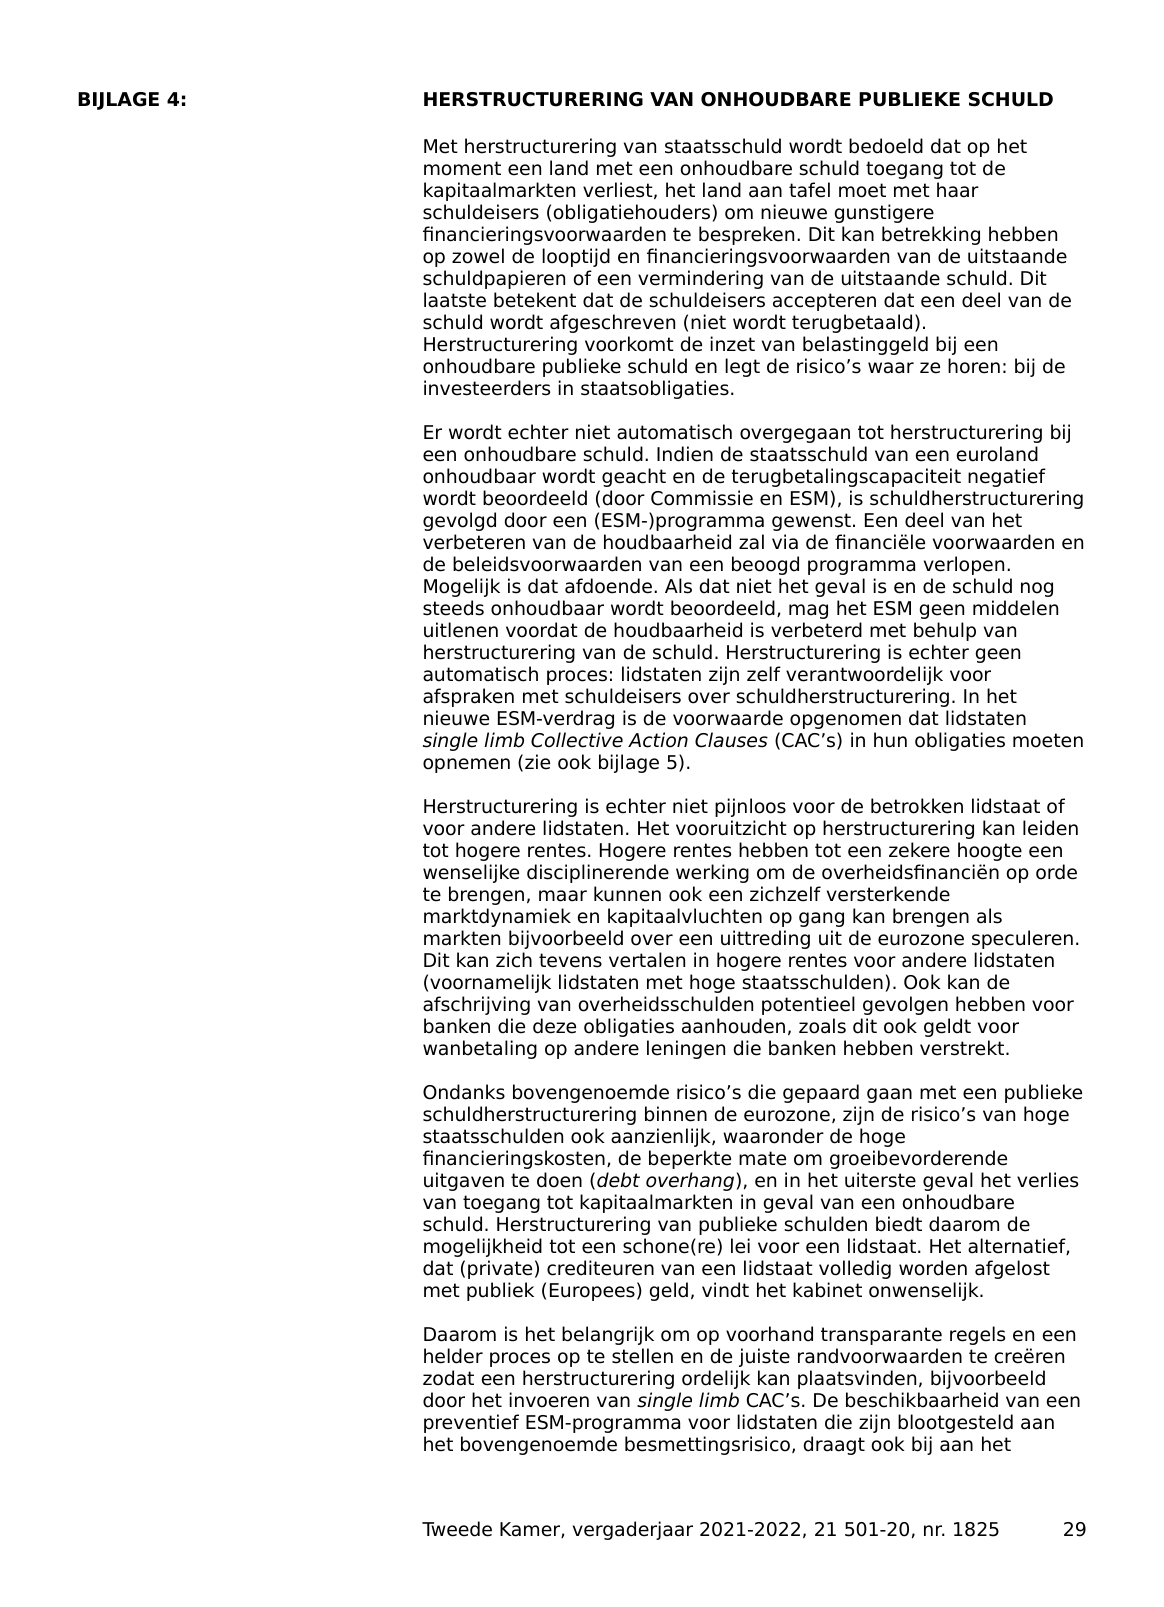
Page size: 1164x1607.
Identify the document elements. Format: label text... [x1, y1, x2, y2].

text Ondanks bovengenoemde risico’s die gepaard gaan met een publieke schuldherstructurering binnen de eurozone, zijn de risico’s van hoge staatsschulden ook aanzienlijk, waaronder de hoge financieringskosten, de beperkte mate om groeibevorderende uitgaven te doen (debt overhang), en in het uiterste geval het verlies van toegang tot kapitaalmarkten in geval van een onhoudbare schuld. Herstructurering van publieke schulden biedt daarom de mogelijkheid tot een schone(re) lei voor een lidstaat. Het alternatief, dat (private) crediteuren van een lidstaat volledig worden afgelost met publiek (Europees) geld, vindt het kabinet onwenselijk. [422, 1082, 1087, 1302]
text Er wordt echter niet automatisch overgegaan tot herstructurering bij een onhoudbare schuld. Indien de staatsschuld van een euroland onhoudbaar wordt geacht en de terugbetalingscapaciteit negatief wordt beoordeeld (door Commissie en ESM), is schuldherstructurering gevolgd door een (ESM-)programma gewenst. Een deel van het verbeteren van de houdbaarheid zal via de financiële voorwaarden en de beleidsvoorwaarden van een beoogd programma verlopen. Mogelijk is dat afdoende. Als dat niet het geval is en de schuld nog steeds onhoudbaar wordt beoordeeld, mag het ESM geen middelen uitlenen voordat de houdbaarheid is verbeterd met behulp van herstructurering van de schuld. Herstructurering is echter geen automatisch proces: lidstaten zijn zelf verantwoordelijk voor afspraken met schuldeisers over schuldherstructurering. In het nieuwe ESM-verdrag is de voorwaarde opgenomen dat lidstaten single limb Collective Action Clauses (CAC’s) in hun obligaties moeten opnemen (zie ook bijlage 5). [422, 422, 1087, 774]
subtitle BIJLAGE 4: HERSTRUCTURERING VAN ONHOUDBARE PUBLIEKE SCHULD [77, 89, 1087, 111]
text Herstructurering is echter niet pijnloos voor de betrokken lidstaat of voor andere lidstaten. Het vooruitzicht op herstructurering kan leiden tot hogere rentes. Hogere rentes hebben tot een zekere hoogte een wenselijke disciplinerende werking om de overheidsfinanciën op orde te brengen, maar kunnen ook een zichzelf versterkende marktdynamiek en kapitaalvluchten op gang kan brengen als markten bijvoorbeeld over een uittreding uit de eurozone speculeren. Dit kan zich tevens vertalen in hogere rentes voor andere lidstaten (voornamelijk lidstaten met hoge staatsschulden). Ook kan de afschrijving van overheidsschulden potentieel gevolgen hebben voor banken die deze obligaties aanhouden, zoals dit ook geldt voor wanbetaling op andere leningen die banken hebben verstrekt. [422, 796, 1087, 1059]
text Met herstructurering van staatsschuld wordt bedoeld dat op het moment een land met een onhoudbare schuld toegang tot de kapitaalmarkten verliest, het land aan tafel moet met haar schuldeisers (obligatiehouders) om nieuwe gunstigere financieringsvoorwaarden te bespreken. Dit kan betrekking hebben op zowel de looptijd en financieringsvoorwaarden van de uitstaande schuldpapieren of een vermindering van de uitstaande schuld. Dit laatste betekent dat de schuldeisers accepteren dat een deel van de schuld wordt afgeschreven (niet wordt terugbetaald). Herstructurering voorkomt de inzet van belastinggeld bij een onhoudbare publieke schuld en legt de risico’s waar ze horen: bij de investeerders in staatsobligaties. [422, 136, 1087, 400]
text Daarom is het belangrijk om op voorhand transparante regels en een helder proces op te stellen en de juiste randvoorwaarden te creëren zodat een herstructurering ordelijk kan plaatsvinden, bijvoorbeeld door het invoeren van single limb CAC’s. De beschikbaarheid van een preventief ESM-programma voor lidstaten die zijn blootgesteld aan het bovengenoemde besmettingsrisico, draagt ook bij aan het [422, 1324, 1087, 1456]
